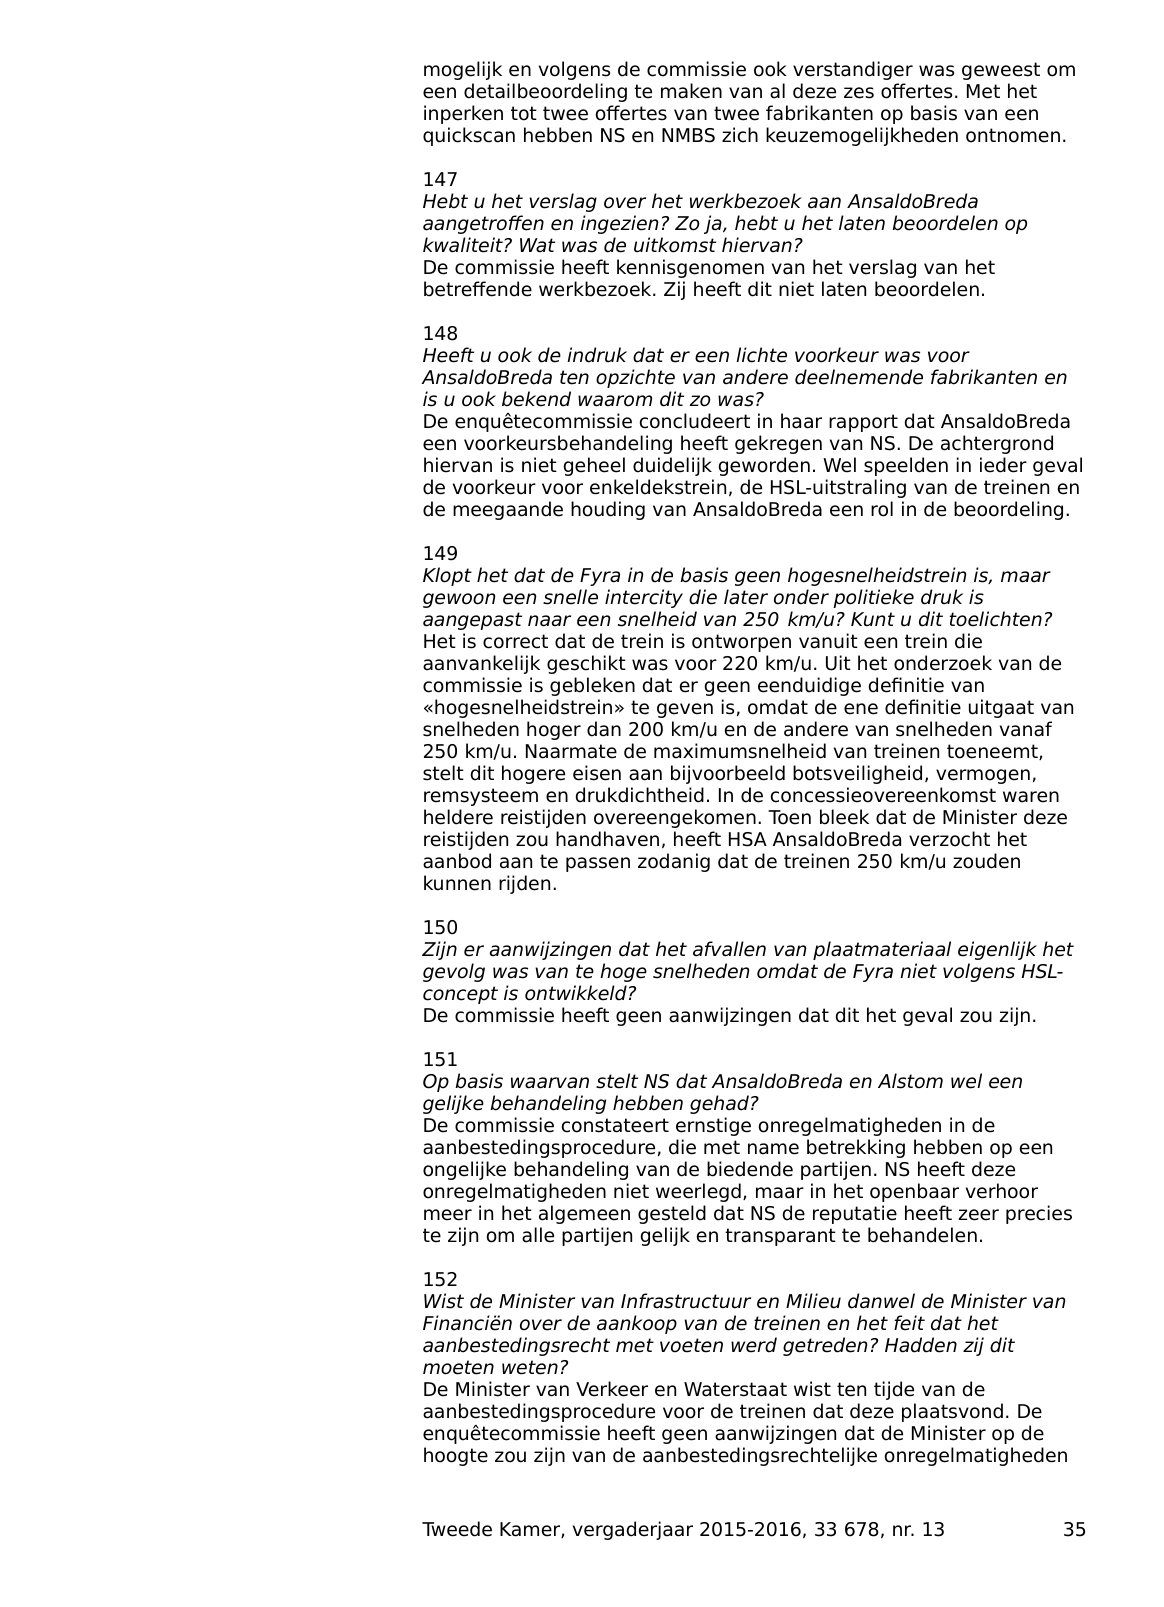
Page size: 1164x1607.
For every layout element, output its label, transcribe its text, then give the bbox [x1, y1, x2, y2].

text Op basis waarvan stelt NS dat AnsaldoBreda en Alstom wel een gelijke behandeling hebben gehad? [422, 1071, 1087, 1115]
text 148 [422, 323, 1087, 345]
text De enquêtecommissie concludeert in haar rapport dat AnsaldoBreda een voorkeursbehandeling heeft gekregen van NS. De achtergrond hiervan is niet geheel duidelijk geworden. Wel speelden in ieder geval de voorkeur voor enkeldekstrein, de HSL-uitstraling van de treinen en de meegaande houding van AnsaldoBreda een rol in de beoordeling. [422, 411, 1087, 521]
text 150 [422, 917, 1087, 939]
text Heeft u ook de indruk dat er een lichte voorkeur was voor AnsaldoBreda ten opzichte van andere deelnemende fabrikanten en is u ook bekend waarom dit zo was? [422, 345, 1087, 411]
text De commissie heeft geen aanwijzingen dat dit het geval zou zijn. [422, 1005, 1087, 1027]
text Hebt u het verslag over het werkbezoek aan AnsaldoBreda aangetroffen en ingezien? Zo ja, hebt u het laten beoordelen op kwaliteit? Wat was de uitkomst hiervan? [422, 191, 1087, 257]
text 151 [422, 1049, 1087, 1071]
text De commissie heeft kennisgenomen van het verslag van het betreffende werkbezoek. Zij heeft dit niet laten beoordelen. [422, 257, 1087, 301]
text 147 [422, 169, 1087, 191]
text Klopt het dat de Fyra in de basis geen hogesnelheidstrein is, maar gewoon een snelle intercity die later onder politieke druk is aangepast naar een snelheid van 250 km/u? Kunt u dit toelichten? [422, 565, 1087, 631]
text Wist de Minister van Infrastructuur en Milieu danwel de Minister van Financiën over de aankoop van de treinen en het feit dat het aanbestedingsrecht met voeten werd getreden? Hadden zij dit moeten weten? [422, 1291, 1087, 1379]
text 152 [422, 1269, 1087, 1291]
text Het is correct dat de trein is ontworpen vanuit een trein die aanvankelijk geschikt was voor 220 km/u. Uit het onderzoek van de commissie is gebleken dat er geen eenduidige definitie van «hogesnelheidstrein» te geven is, omdat de ene definitie uitgaat van snelheden hoger dan 200 km/u en de andere van snelheden vanaf 250 km/u. Naarmate de maximumsnelheid van treinen toeneemt, stelt dit hogere eisen aan bijvoorbeeld botsveiligheid, vermogen, remsysteem en drukdichtheid. In de concessieovereenkomst waren heldere reistijden overeengekomen. Toen bleek dat de Minister deze reistijden zou handhaven, heeft HSA AnsaldoBreda verzocht het aanbod aan te passen zodanig dat de treinen 250 km/u zouden kunnen rijden. [422, 631, 1087, 895]
text De commissie constateert ernstige onregelmatigheden in de aanbestedingsprocedure, die met name betrekking hebben op een ongelijke behandeling van de biedende partijen. NS heeft deze onregelmatigheden niet weerlegd, maar in het openbaar verhoor meer in het algemeen gesteld dat NS de reputatie heeft zeer precies te zijn om alle partijen gelijk en transparant te behandelen. [422, 1115, 1087, 1247]
text Zijn er aanwijzingen dat het afvallen van plaatmateriaal eigenlijk het gevolg was van te hoge snelheden omdat de Fyra niet volgens HSL-concept is ontwikkeld? [422, 939, 1087, 1005]
text 149 [422, 543, 1087, 565]
text De Minister van Verkeer en Waterstaat wist ten tijde van de aanbestedingsprocedure voor de treinen dat deze plaatsvond. De enquêtecommissie heeft geen aanwijzingen dat de Minister op de hoogte zou zijn van de aanbestedingsrechtelijke onregelmatigheden [422, 1379, 1087, 1467]
text mogelijk en volgens de commissie ook verstandiger was geweest om een detailbeoordeling te maken van al deze zes offertes. Met het inperken tot twee offertes van twee fabrikanten op basis van een quickscan hebben NS en NMBS zich keuzemogelijkheden ontnomen. [422, 59, 1087, 147]
